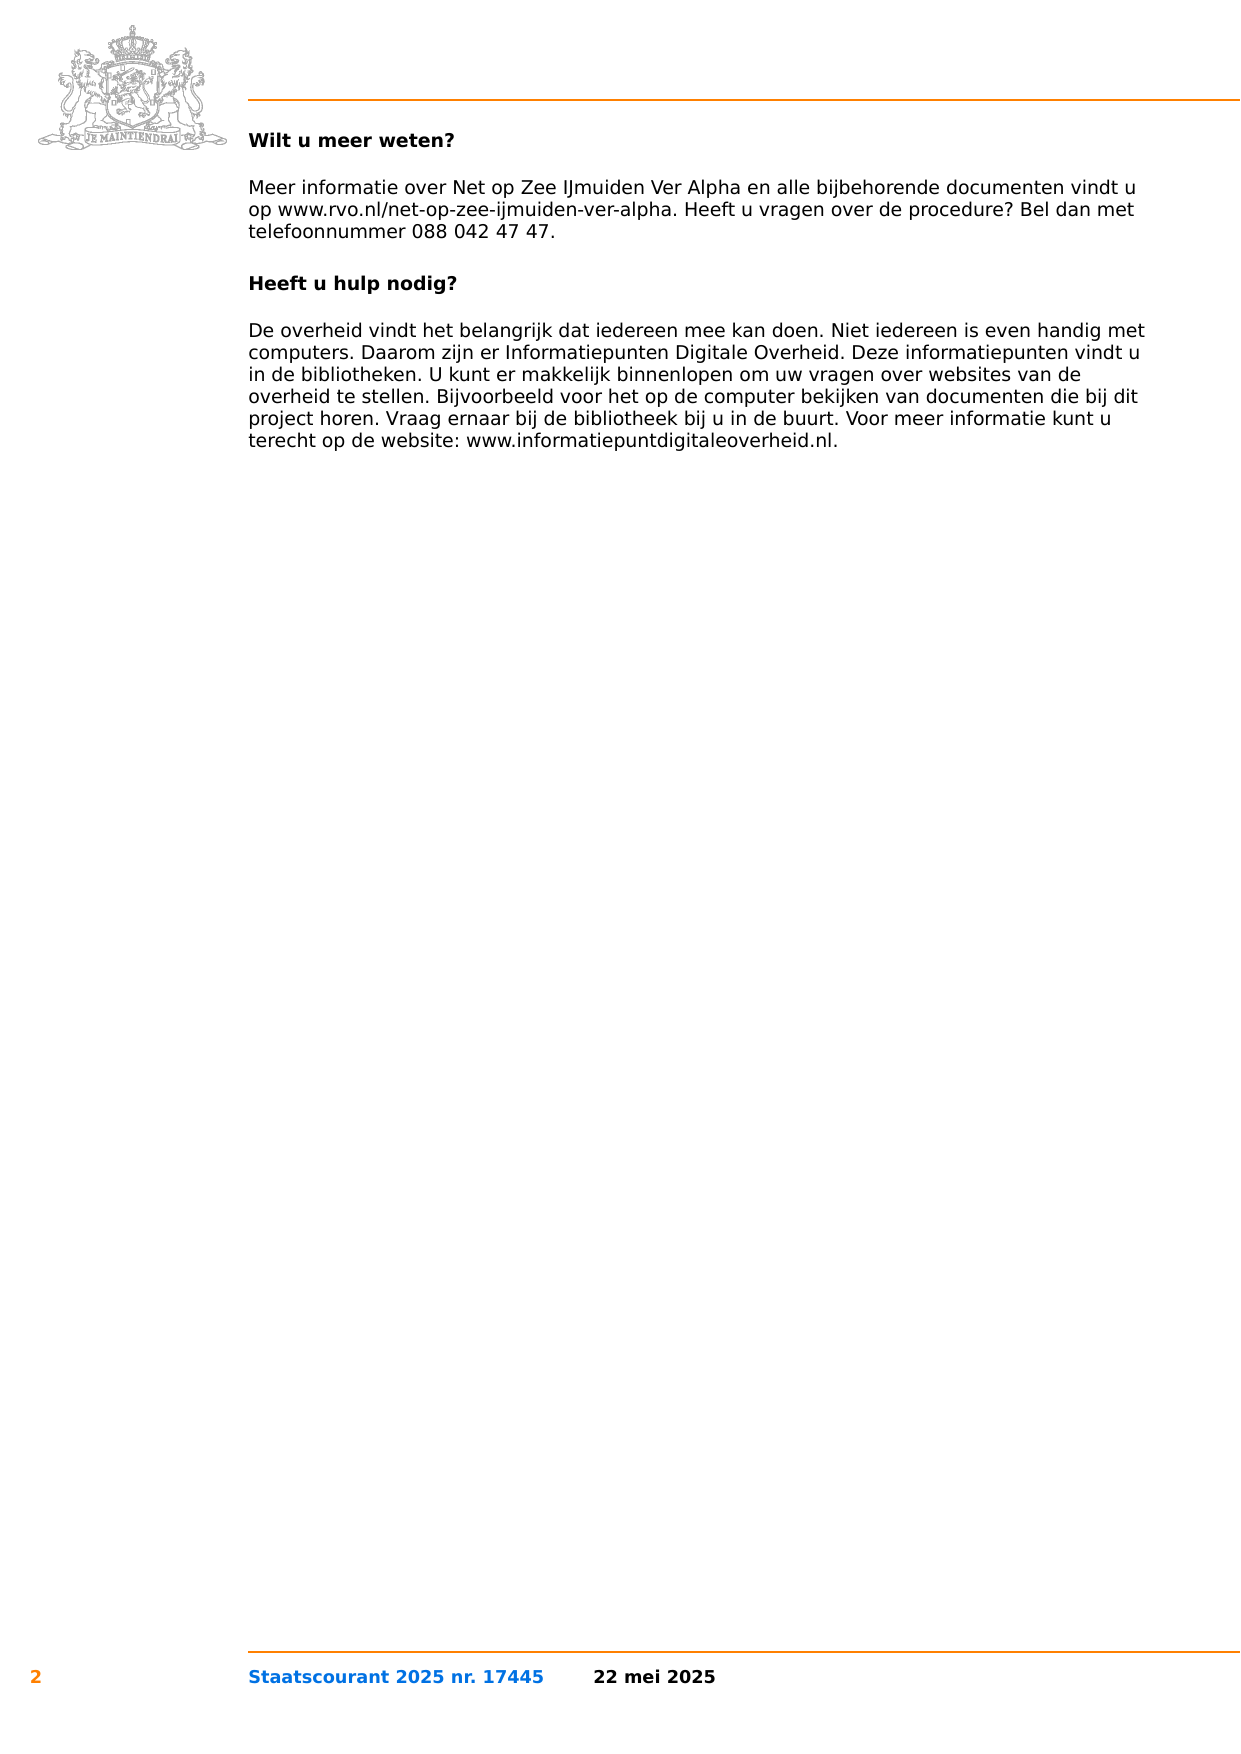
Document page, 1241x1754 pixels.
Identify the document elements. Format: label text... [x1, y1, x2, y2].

picture [38, 25, 227, 150]
text Meer informatie over Net op Zee IJmuiden Ver Alpha en alle bijbehorende documenten vindt u op www.rvo.nl/net-op-zee-ijmuiden-ver-alpha. Heeft u vragen over de procedure? Bel dan met telefoonnummer 088 042 47 47. [248, 177, 1163, 243]
subtitle Wilt u meer weten? [248, 130, 1163, 152]
subtitle Heeft u hulp nodig? [248, 273, 1163, 295]
text De overheid vindt het belangrijk dat iedereen mee kan doen. Niet iedereen is even handig met computers. Daarom zijn er Informatiepunten Digitale Overheid. Deze informatiepunten vindt u in de bibliotheken. U kunt er makkelijk binnenlopen om uw vragen over websites van de overheid te stellen. Bijvoorbeeld voor het op de computer bekijken van documenten die bij dit project horen. Vraag ernaar bij de bibliotheek bij u in de buurt. Voor meer informatie kunt u terecht op de website: www.informatiepuntdigitaleoverheid.nl. [248, 320, 1163, 452]
